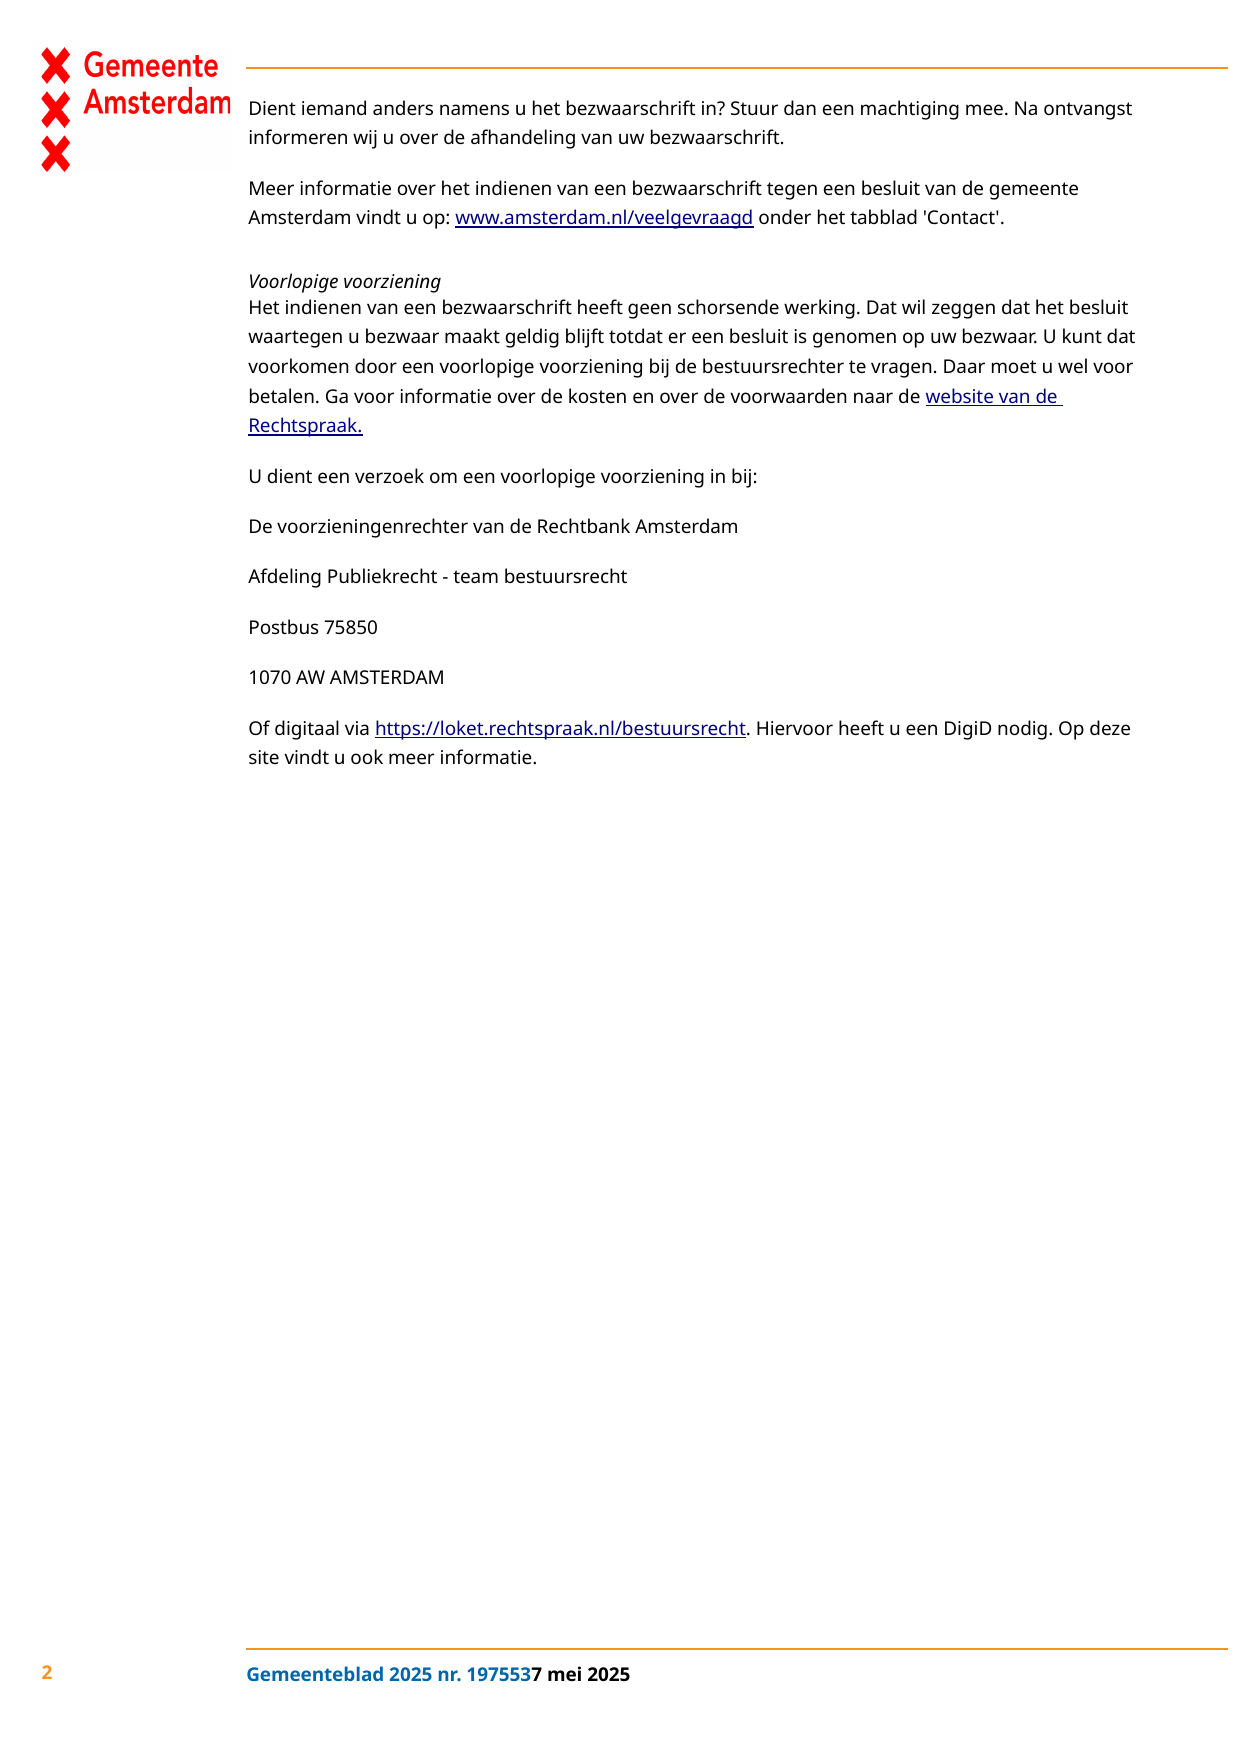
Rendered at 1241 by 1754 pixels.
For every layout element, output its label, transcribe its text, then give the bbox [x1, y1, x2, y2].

picture [41, 47, 231, 172]
text Dient iemand anders namens u het bezwaarschrift in? Stuur dan een machtiging mee. Na ontvangst informeren wij u over de afhandeling van uw bezwaarschrift. [248, 95, 1152, 150]
text Afdeling Publiekrecht - team bestuursrecht [248, 564, 1152, 589]
text Voorlopige voorziening [248, 268, 1152, 294]
text 1070 AW AMSTERDAM [248, 664, 1152, 690]
text Het indienen van een bezwaarschrift heeft geen schorsende werking. Dat wil zeggen dat het besluit waartegen u bezwaar maakt geldig blijft totdat er een besluit is genomen op uw bezwaar. U kunt dat voorkomen door een voorlopige voorziening bij de bestuursrechter te vragen. Daar moet u wel voor betalen. Ga voor informatie over de kosten en over de voorwaarden naar de website van de Rechtspraak. [248, 294, 1152, 438]
text De voorzieningenrechter van de Rechtbank Amsterdam [248, 513, 1152, 539]
text Meer informatie over het indienen van een bezwaarschrift tegen een besluit van de gemeente Amsterdam vindt u op: www.amsterdam.nl/veelgevraagd onder het tabblad 'Contact'. [248, 175, 1152, 230]
text Of digitaal via https://loket.rechtspraak.nl/bestuursrecht. Hiervoor heeft u een DigiD nodig. Op deze site vindt u ook meer informatie. [248, 715, 1152, 770]
text U dient een verzoek om een voorlopige voorziening in bij: [248, 463, 1152, 488]
text Postbus 75850 [248, 614, 1152, 640]
